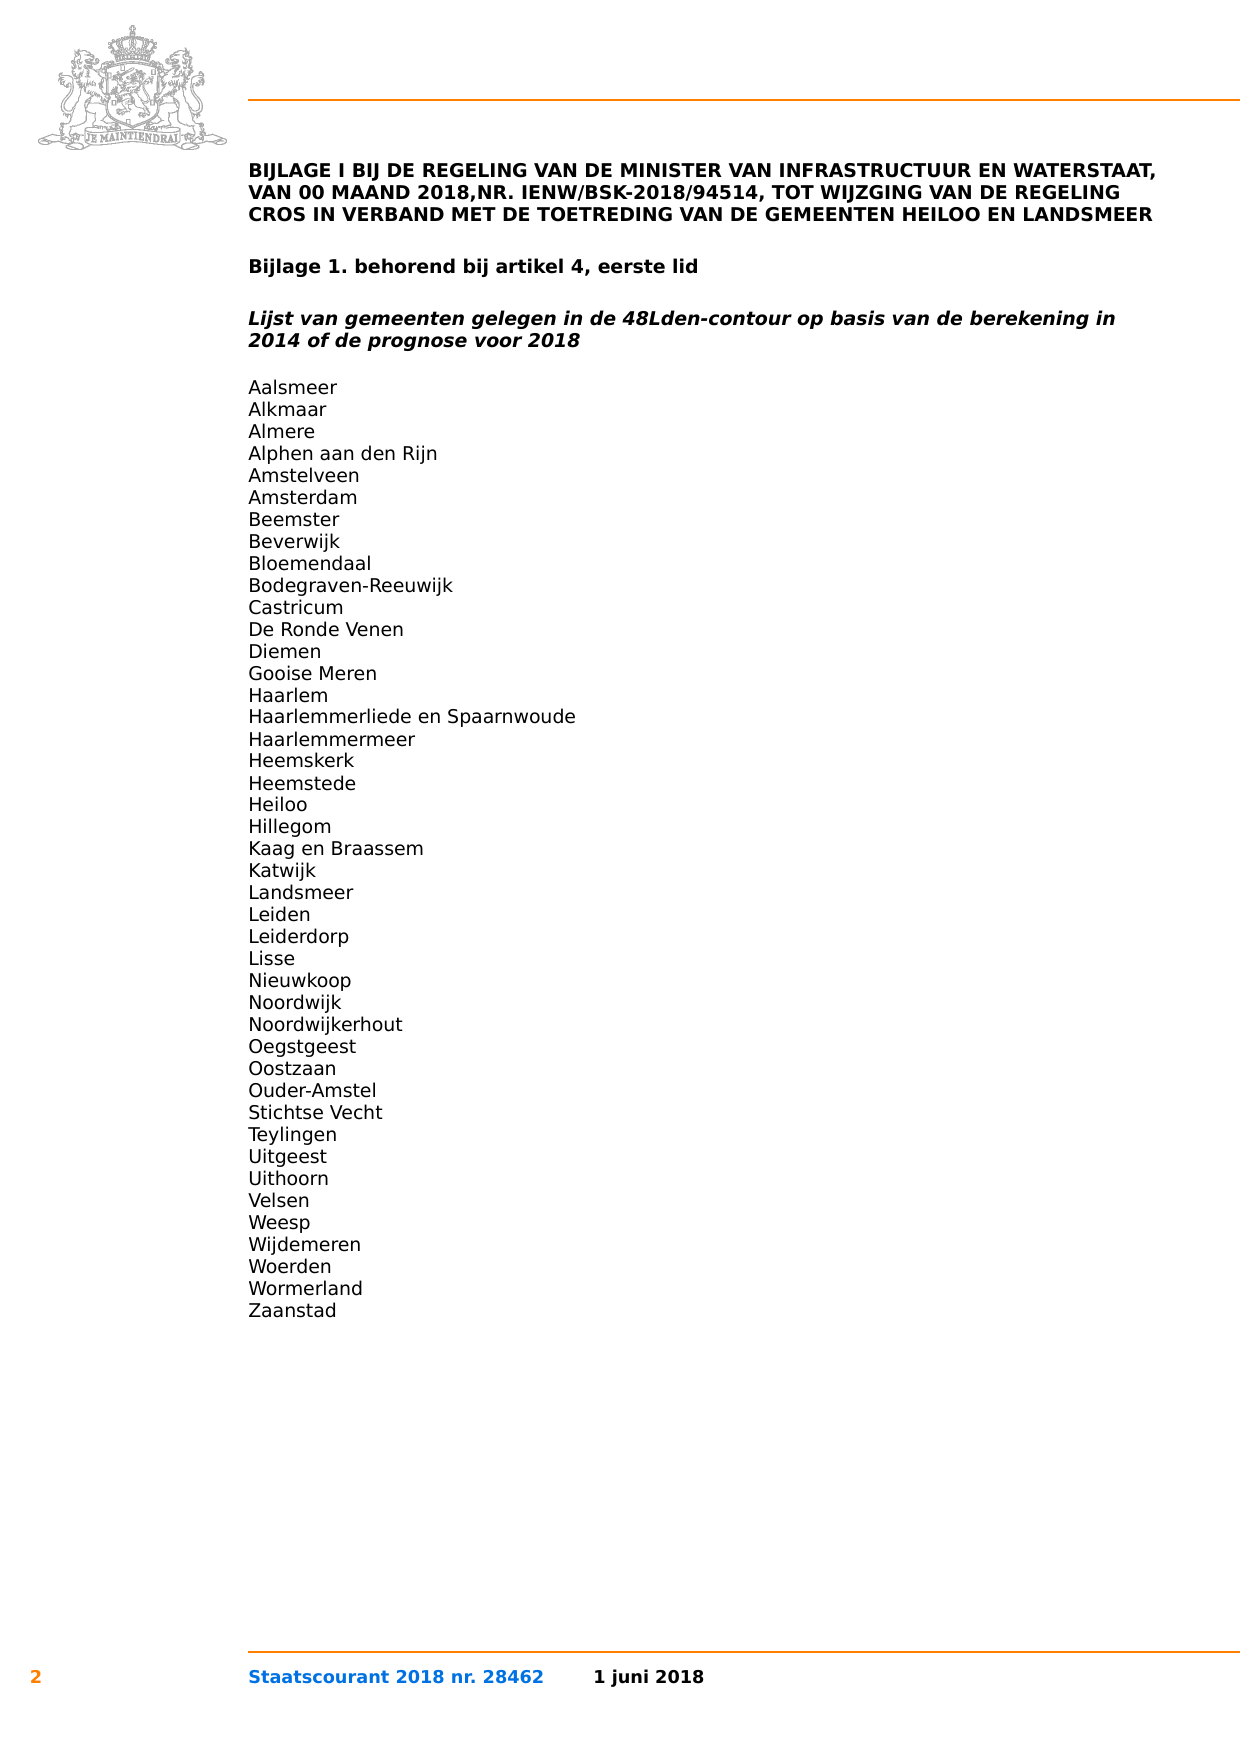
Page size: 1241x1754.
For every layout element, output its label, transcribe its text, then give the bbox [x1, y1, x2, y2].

subtitle Bijlage 1. behorend bij artikel 4, eerste lid [248, 256, 1163, 278]
text Zaanstad [248, 1300, 1163, 1322]
text Beemster [248, 509, 1163, 531]
text Wormerland [248, 1278, 1163, 1300]
text Nieuwkoop [248, 970, 1163, 992]
text Amstelveen [248, 465, 1163, 487]
text Castricum [248, 597, 1163, 618]
text Alphen aan den Rijn [248, 443, 1163, 465]
text Beverwijk [248, 531, 1163, 553]
text Haarlem [248, 684, 1163, 706]
text Oegstgeest [248, 1036, 1163, 1058]
text Ouder-Amstel [248, 1080, 1163, 1102]
text De Ronde Venen [248, 618, 1163, 641]
text Teylingen [248, 1124, 1163, 1146]
text Heemskerk [248, 750, 1163, 772]
text Wijdemeren [248, 1234, 1163, 1256]
text Uitgeest [248, 1146, 1163, 1168]
text Leiderdorp [248, 926, 1163, 948]
text Heemstede [248, 772, 1163, 794]
text Gooise Meren [248, 662, 1163, 684]
text Aalsmeer [248, 377, 1163, 399]
text Almere [248, 421, 1163, 443]
text Lisse [248, 948, 1163, 970]
text Haarlemmerliede en Spaarnwoude [248, 706, 1163, 728]
text Velsen [248, 1190, 1163, 1212]
text Noordwijk [248, 992, 1163, 1014]
text Kaag en Braassem [248, 838, 1163, 860]
text Bloemendaal [248, 553, 1163, 574]
text Haarlemmermeer [248, 728, 1163, 750]
text Amsterdam [248, 487, 1163, 509]
text Heiloo [248, 794, 1163, 816]
text Oostzaan [248, 1058, 1163, 1080]
text Weesp [248, 1212, 1163, 1234]
subtitle BIJLAGE I BIJ DE REGELING VAN DE MINISTER VAN INFRASTRUCTUUR EN WATERSTAAT, VAN 00 MAAND 2018,NR. IENW/BSK-2018/94514, TOT WIJZGING VAN DE REGELING CROS IN VERBAND MET DE TOETREDING VAN DE GEMEENTEN HEILOO EN LANDSMEER [248, 160, 1163, 226]
text Leiden [248, 904, 1163, 926]
text Alkmaar [248, 399, 1163, 421]
text Woerden [248, 1256, 1163, 1278]
subtitle Lijst van gemeenten gelegen in de 48Lden-contour op basis van de berekening in 2014 of de prognose voor 2018 [248, 308, 1163, 352]
text Diemen [248, 641, 1163, 662]
text Hillegom [248, 816, 1163, 838]
text Noordwijkerhout [248, 1014, 1163, 1036]
text Landsmeer [248, 882, 1163, 904]
text Stichtse Vecht [248, 1102, 1163, 1124]
text Katwijk [248, 860, 1163, 882]
text Bodegraven-Reeuwijk [248, 574, 1163, 597]
text Uithoorn [248, 1168, 1163, 1190]
picture [38, 25, 227, 150]
